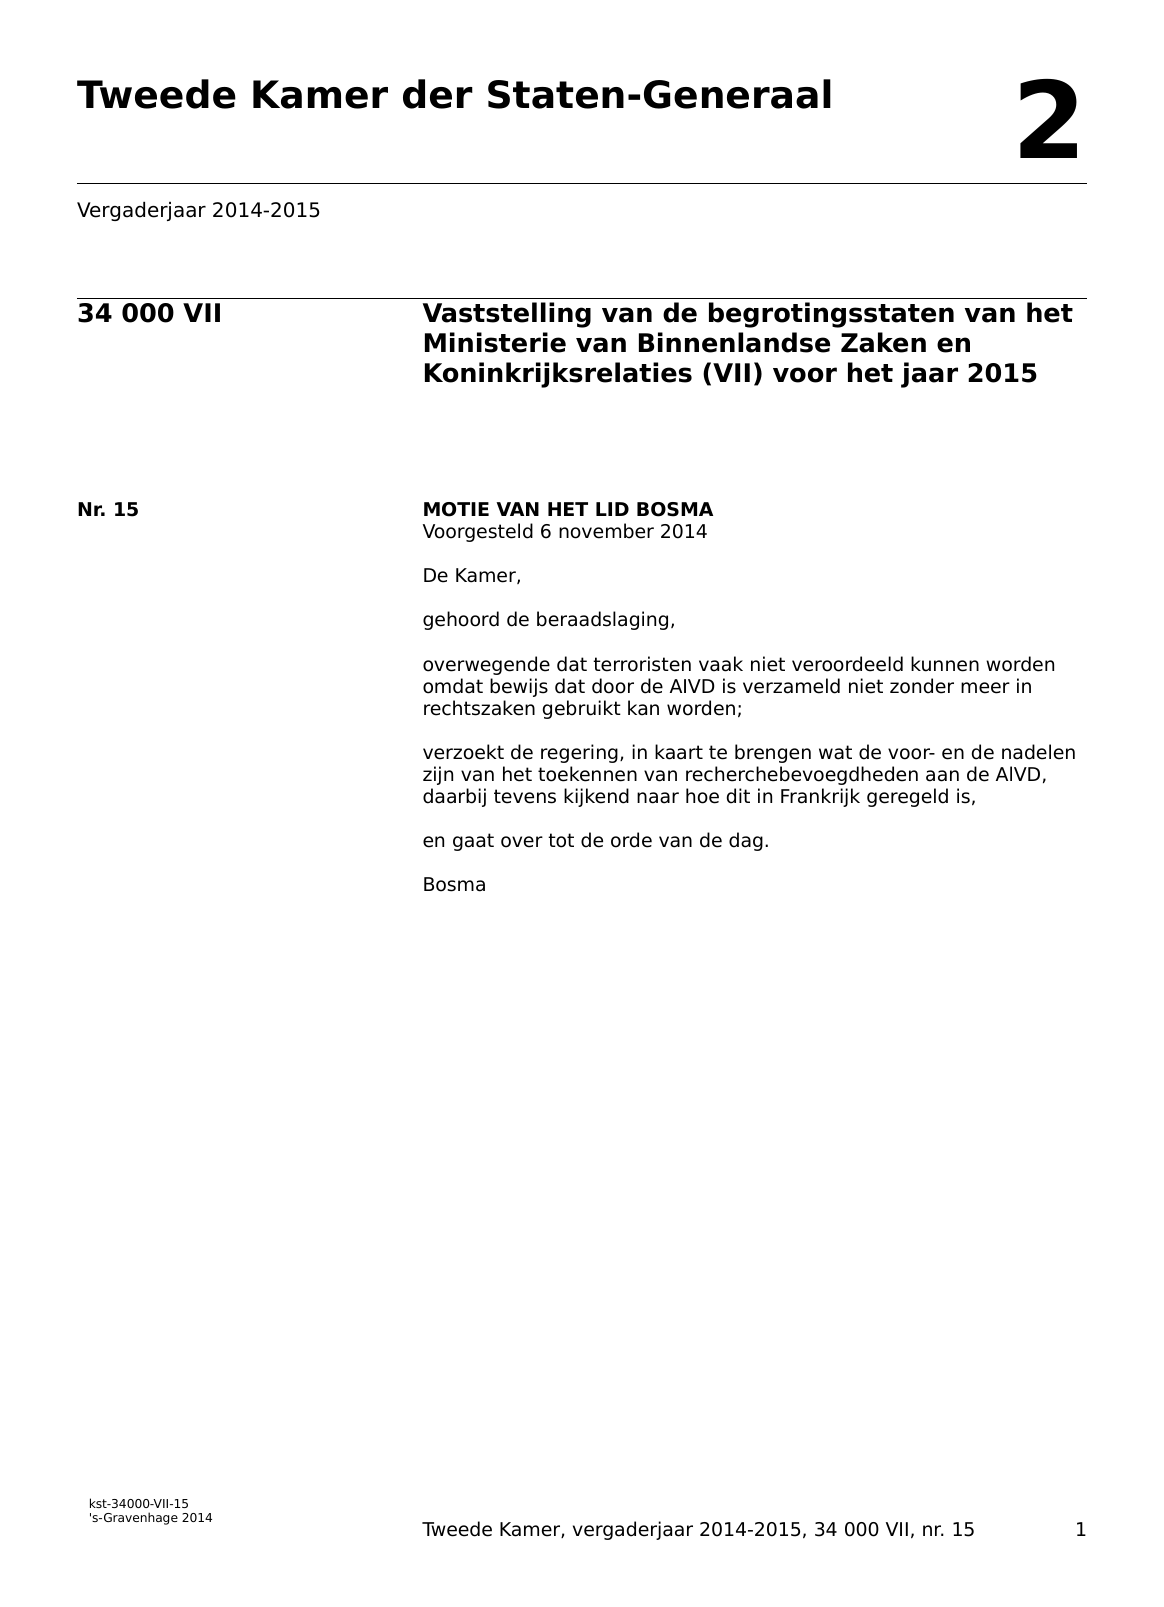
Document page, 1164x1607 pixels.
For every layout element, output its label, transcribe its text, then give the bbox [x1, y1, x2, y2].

text gehoord de beraadslaging, [422, 609, 1087, 631]
text De Kamer, [422, 565, 1087, 587]
text overwegende dat terroristen vaak niet veroordeeld kunnen worden omdat bewijs dat door de AIVD is verzameld niet zonder meer in rechtszaken gebruikt kan worden; [422, 653, 1087, 719]
text verzoekt de regering, in kaart te brengen wat de voor- en de nadelen zijn van het toekennen van recherchebevoegdheden aan de AlVD, daarbij tevens kijkend naar hoe dit in Frankrijk geregeld is, [422, 742, 1087, 808]
text Bosma [422, 874, 1087, 896]
table_header Tweede Kamer der Staten-Generaal [77, 59, 886, 183]
table_cell Vergaderjaar 2014-2015 [77, 184, 1087, 298]
text en gaat over tot de orde van de dag. [422, 830, 1087, 852]
text 's-Gravenhage 2014 [88, 1511, 323, 1525]
subtitle 34 000 VII Vaststelling van de begrotingsstaten van het Ministerie van Binnenlandse Zaken en Koninkrijksrelaties (VII) voor het jaar 2015 [77, 299, 1087, 388]
text kst-34000-VII-15 [88, 1497, 323, 1511]
table_header 2 [886, 59, 1087, 183]
text Voorgesteld 6 november 2014 [422, 521, 1087, 543]
subtitle Nr. 15 MOTIE VAN HET LID BOSMA [77, 499, 1087, 521]
